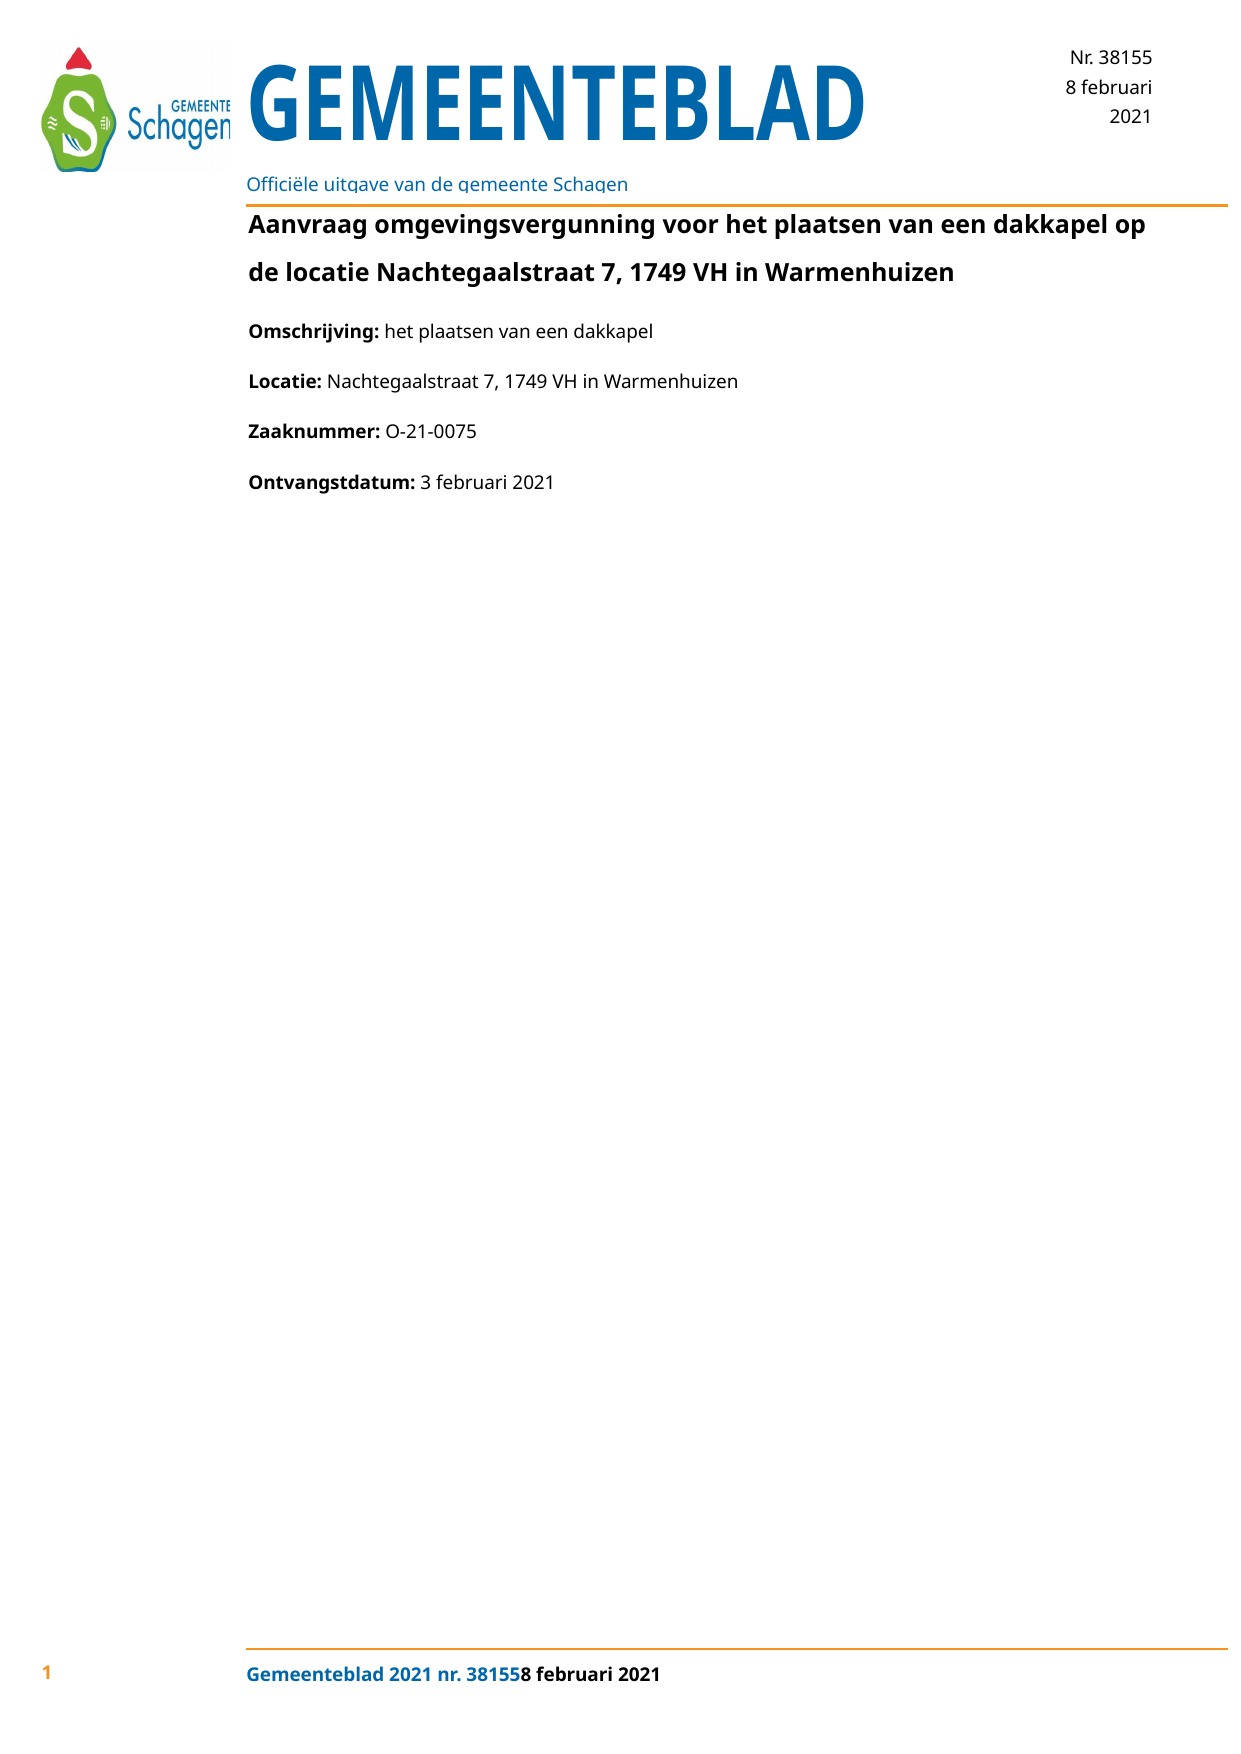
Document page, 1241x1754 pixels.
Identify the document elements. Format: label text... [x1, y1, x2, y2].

text Ontvangstdatum: 3 februari 2021 [248, 469, 1152, 495]
text Omschrijving: het plaatsen van een dakkapel [248, 318, 1152, 344]
text Aanvraag omgevingsvergunning voor het plaatsen van een dakkapel op de locatie Nachtegaalstraat 7, 1749 VH in Warmenhuizen [248, 207, 1152, 288]
text Zaaknummer: O-21-0075 [248, 419, 1152, 444]
picture [41, 47, 231, 172]
text Locatie: Nachtegaalstraat 7, 1749 VH in Warmenhuizen [248, 368, 1152, 394]
